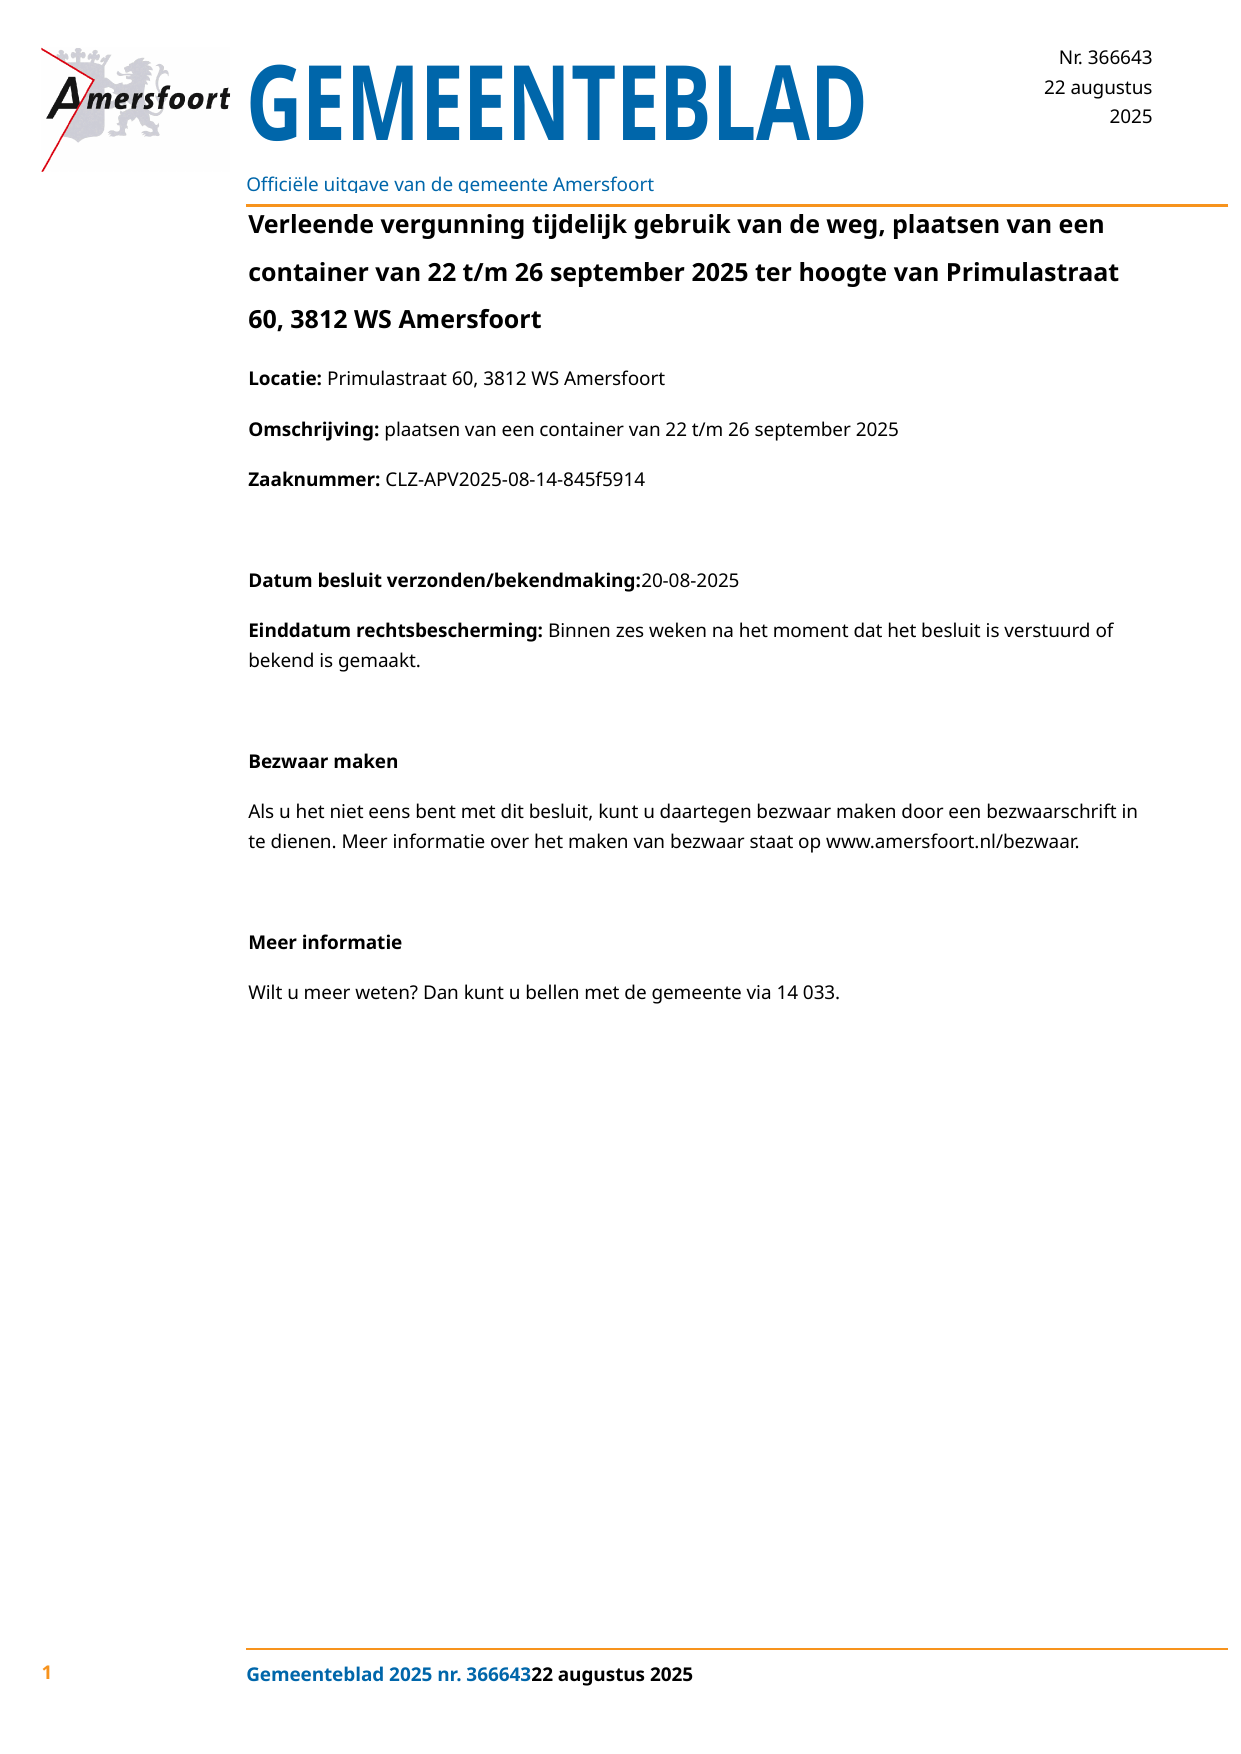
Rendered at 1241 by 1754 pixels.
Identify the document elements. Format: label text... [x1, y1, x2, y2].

text Datum besluit verzonden/bekendmaking:20-08-2025 [248, 567, 1152, 593]
text Bezwaar maken [248, 748, 1152, 774]
text Omschrijving: plaatsen van een container van 22 t/m 26 september 2025 [248, 416, 1152, 442]
text Einddatum rechtsbescherming: Binnen zes weken na het moment dat het besluit is verstuurd of bekend is gemaakt. [248, 618, 1152, 673]
picture [41, 47, 231, 172]
text Zaaknummer: CLZ-APV2025-08-14-845f5914 [248, 466, 1152, 492]
text Verleende vergunning tijdelijk gebruik van de weg, plaatsen van een container van 22 t/m 26 september 2025 ter hoogte van Primulastraat 60, 3812 WS Amersfoort [248, 207, 1152, 336]
text Meer informatie [248, 929, 1152, 954]
text Wilt u meer weten? Dan kunt u bellen met de gemeente via 14 033. [248, 979, 1152, 1005]
text Als u het niet eens bent met dit besluit, kunt u daartegen bezwaar maken door een bezwaarschrift in te dienen. Meer informatie over het maken van bezwaar staat op www.amersfoort.nl/bezwaar. [248, 798, 1152, 854]
text Locatie: Primulastraat 60, 3812 WS Amersfoort [248, 366, 1152, 391]
